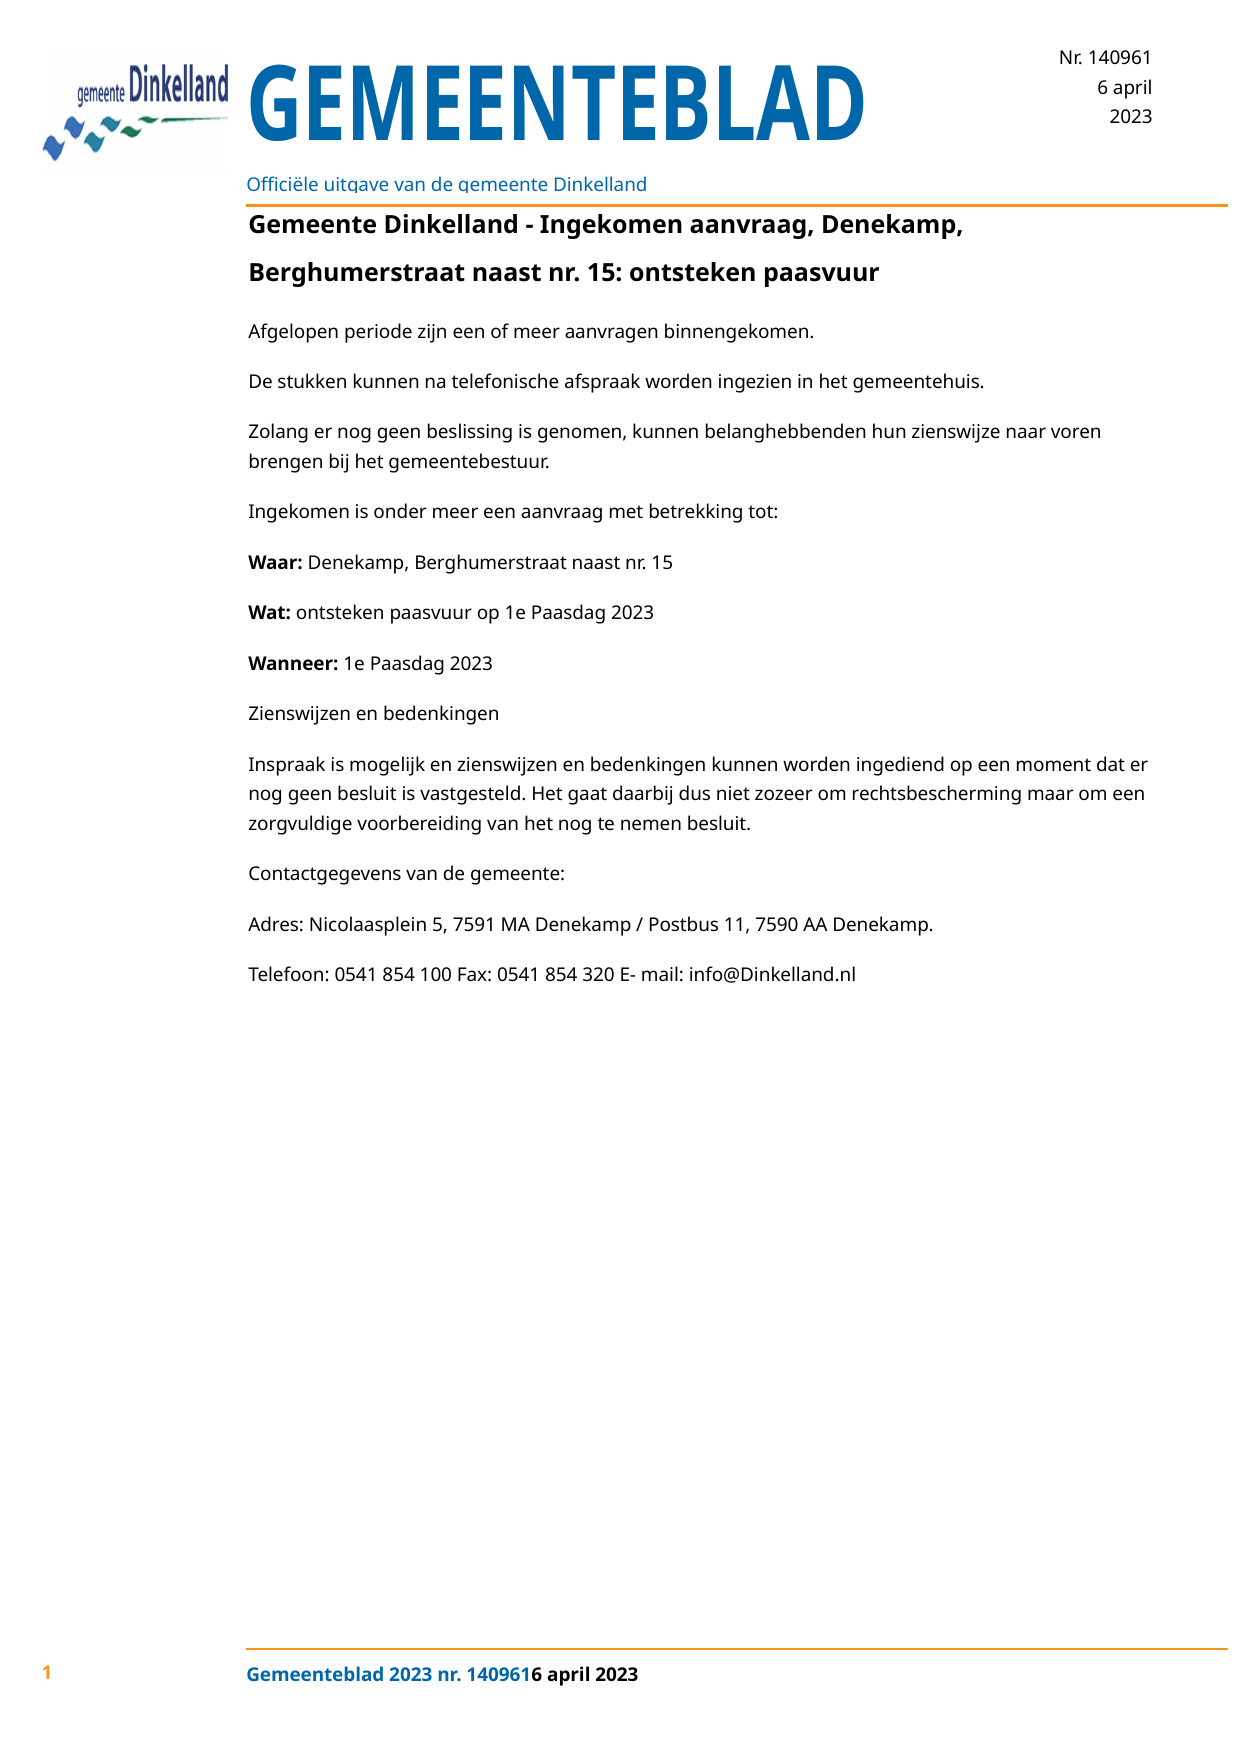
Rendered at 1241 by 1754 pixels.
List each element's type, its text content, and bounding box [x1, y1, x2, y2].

text Wanneer: 1e Paasdag 2023 [248, 650, 1152, 676]
text Telefoon: 0541 854 100 Fax: 0541 854 320 E- mail: info@Dinkelland.nl [248, 961, 1152, 987]
picture [41, 47, 231, 172]
text Waar: Denekamp, Berghumerstraat naast nr. 15 [248, 549, 1152, 575]
text Adres: Nicolaasplein 5, 7591 MA Denekamp / Postbus 11, 7590 AA Denekamp. [248, 911, 1152, 937]
text Inspraak is mogelijk en zienswijzen en bedenkingen kunnen worden ingediend op een moment dat er nog geen besluit is vastgesteld. Het gaat daarbij dus niet zozeer om rechtsbescherming maar om een zorgvuldige voorbereiding van het nog te nemen besluit. [248, 751, 1152, 836]
text Gemeente Dinkelland - Ingekomen aanvraag, Denekamp, Berghumerstraat naast nr. 15: ontsteken paasvuur [248, 207, 1152, 288]
text Ingekomen is onder meer een aanvraag met betrekking tot: [248, 499, 1152, 524]
text Wat: ontsteken paasvuur op 1e Paasdag 2023 [248, 599, 1152, 625]
text De stukken kunnen na telefonische afspraak worden ingezien in het gemeentehuis. [248, 368, 1152, 394]
text Zolang er nog geen beslissing is genomen, kunnen belanghebbenden hun zienswijze naar voren brengen bij het gemeentebestuur. [248, 419, 1152, 474]
text Zienswijzen en bedenkingen [248, 700, 1152, 726]
text Afgelopen periode zijn een of meer aanvragen binnengekomen. [248, 318, 1152, 344]
text Contactgegevens van de gemeente: [248, 860, 1152, 886]
